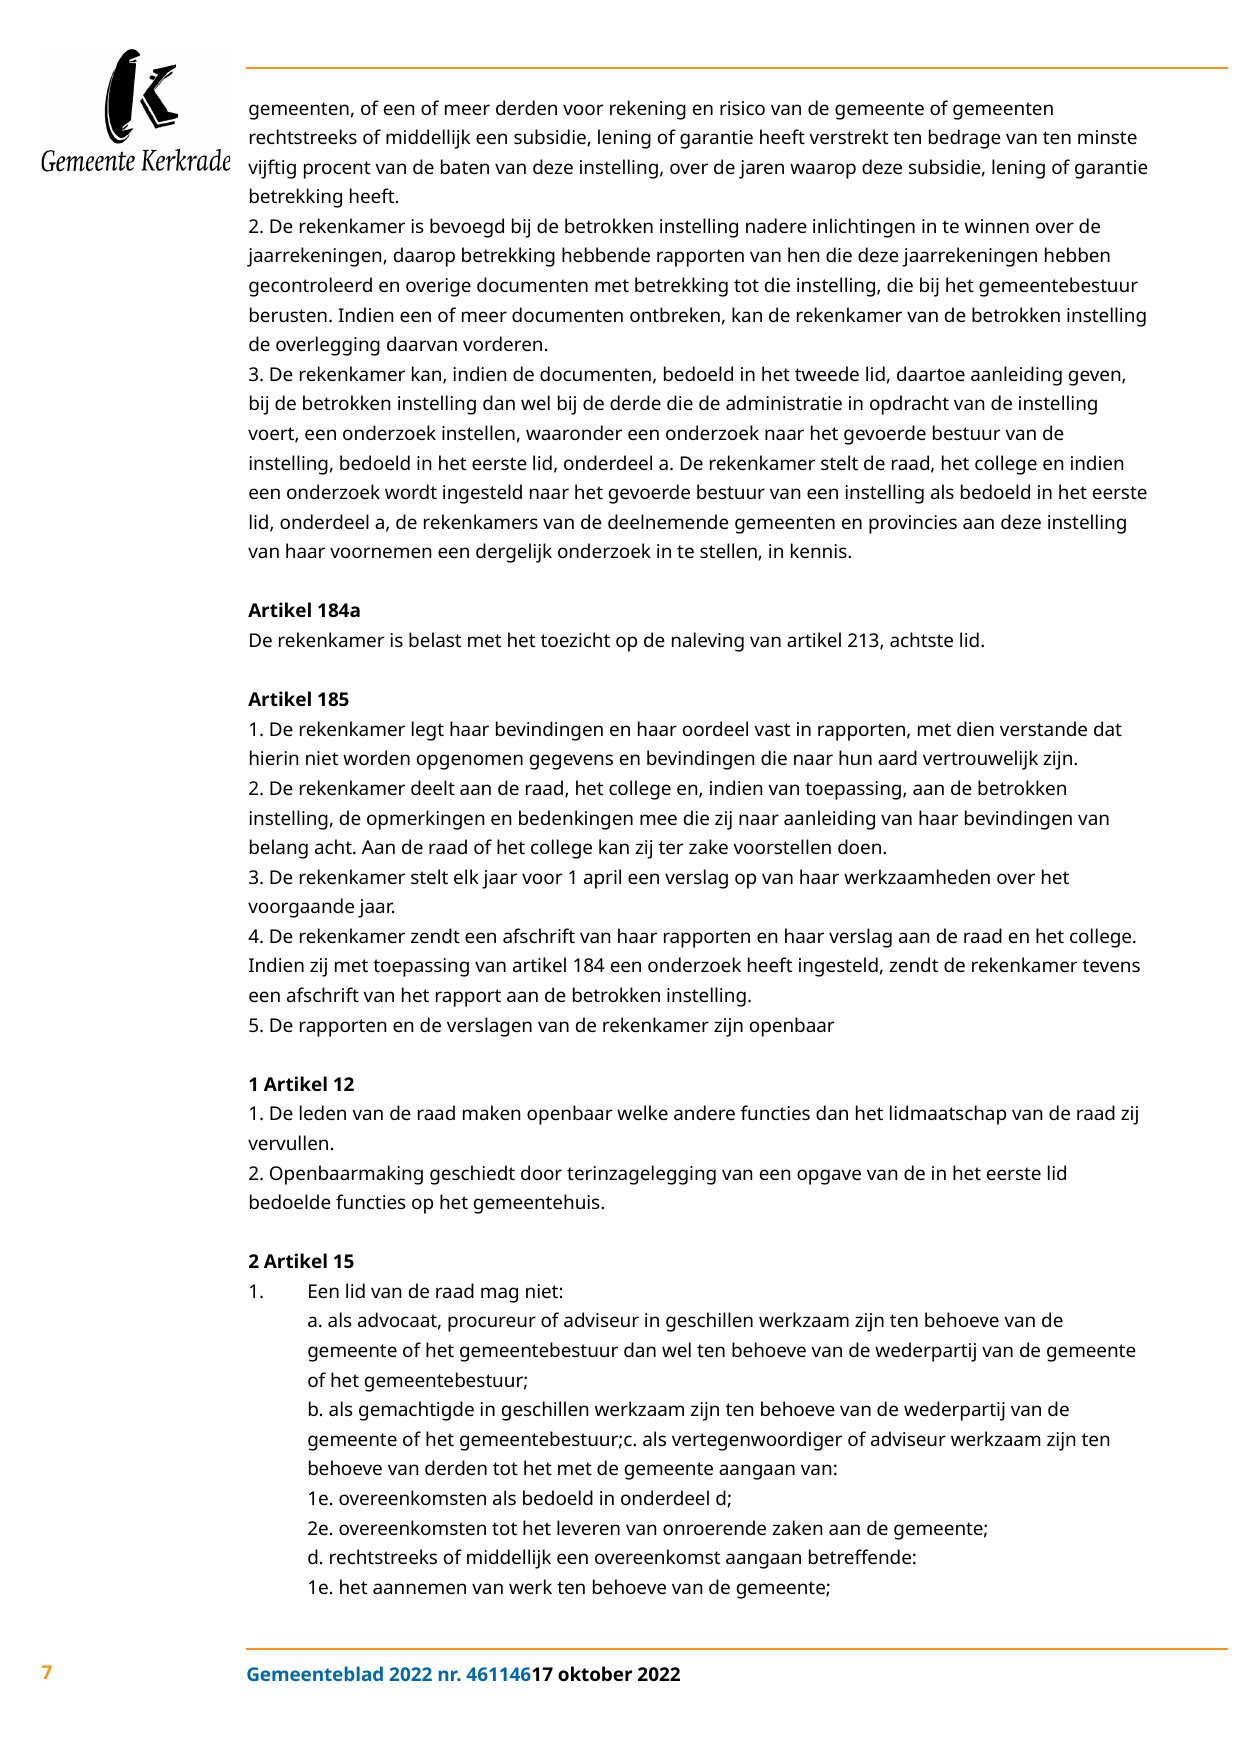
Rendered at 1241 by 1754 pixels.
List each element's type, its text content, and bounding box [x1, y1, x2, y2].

text 2 Artikel 15 [248, 1248, 1152, 1274]
text 2. De rekenkamer deelt aan de raad, het college en, indien van toepassing, aan de betrokken instelling, de opmerkingen en bedenkingen mee die zij naar aanleiding van haar bevindingen van belang acht. Aan de raad of het college kan zij ter zake voorstellen doen. [248, 775, 1152, 860]
list 1e. het aannemen van werk ten behoeve van de gemeente; [248, 1574, 1152, 1600]
text 1 Artikel 12 [248, 1071, 1152, 1097]
text 4. De rekenkamer zendt een afschrift van haar rapporten en haar verslag aan de raad en het college. Indien zij met toepassing van artikel 184 een onderzoek heeft ingesteld, zendt de rekenkamer tevens een afschrift van het rapport aan de betrokken instelling. [248, 923, 1152, 1008]
text Artikel 184a [248, 598, 1152, 623]
list 2e. overeenkomsten tot het leveren van onroerende zaken aan de gemeente; [248, 1515, 1152, 1541]
picture [41, 47, 231, 172]
text gemeenten, of een of meer derden voor rekening en risico van de gemeente of gemeenten rechtstreeks of middellijk een subsidie, lening of garantie heeft verstrekt ten bedrage van ten minste vijftig procent van de baten van deze instelling, over de jaren waarop deze subsidie, lening of garantie betrekking heeft. [248, 95, 1152, 209]
text De rekenkamer is belast met het toezicht op de naleving van artikel 213, achtste lid. [248, 627, 1152, 653]
list b. als gemachtigde in geschillen werkzaam zijn ten behoeve van de wederpartij van de gemeente of het gemeentebestuur;c. als vertegenwoordiger of adviseur werkzaam zijn ten behoeve van derden tot het met de gemeente aangaan van: [248, 1396, 1152, 1481]
text 3. De rekenkamer stelt elk jaar voor 1 april een verslag op van haar werkzaamheden over het voorgaande jaar. [248, 864, 1152, 919]
list Een lid van de raad mag niet: [248, 1278, 1152, 1304]
text 1. De rekenkamer legt haar bevindingen en haar oordeel vast in rapporten, met dien verstande dat hierin niet worden opgenomen gegevens en bevindingen die naar hun aard vertrouwelijk zijn. [248, 716, 1152, 771]
text 2. De rekenkamer is bevoegd bij de betrokken instelling nadere inlichtingen in te winnen over de jaarrekeningen, daarop betrekking hebbende rapporten van hen die deze jaarrekeningen hebben gecontroleerd en overige documenten met betrekking tot die instelling, die bij het gemeentebestuur berusten. Indien een of meer documenten ontbreken, kan de rekenkamer van de betrokken instelling de overlegging daarvan vorderen. [248, 213, 1152, 357]
text 5. De rapporten en de verslagen van de rekenkamer zijn openbaar [248, 1012, 1152, 1038]
text 2. Openbaarmaking geschiedt door terinzagelegging van een opgave van de in het eerste lid bedoelde functies op het gemeentehuis. [248, 1160, 1152, 1215]
text 3. De rekenkamer kan, indien de documenten, bedoeld in het tweede lid, daartoe aanleiding geven, bij de betrokken instelling dan wel bij de derde die de administratie in opdracht van de instelling voert, een onderzoek instellen, waaronder een onderzoek naar het gevoerde bestuur van de instelling, bedoeld in het eerste lid, onderdeel a. De rekenkamer stelt de raad, het college en indien een onderzoek wordt ingesteld naar het gevoerde bestuur van een instelling als bedoeld in het eerste lid, onderdeel a, de rekenkamers van de deelnemende gemeenten en provincies aan deze instelling van haar voornemen een dergelijk onderzoek in te stellen, in kennis. [248, 361, 1152, 564]
list d. rechtstreeks of middellijk een overeenkomst aangaan betreffende: [248, 1544, 1152, 1570]
text 1. De leden van de raad maken openbaar welke andere functies dan het lidmaatschap van de raad zij vervullen. [248, 1101, 1152, 1156]
text Artikel 185 [248, 686, 1152, 712]
list 1e. overeenkomsten als bedoeld in onderdeel d; [248, 1485, 1152, 1511]
list a. als advocaat, procureur of adviseur in geschillen werkzaam zijn ten behoeve van de gemeente of het gemeentebestuur dan wel ten behoeve van de wederpartij van de gemeente of het gemeentebestuur; [248, 1308, 1152, 1393]
